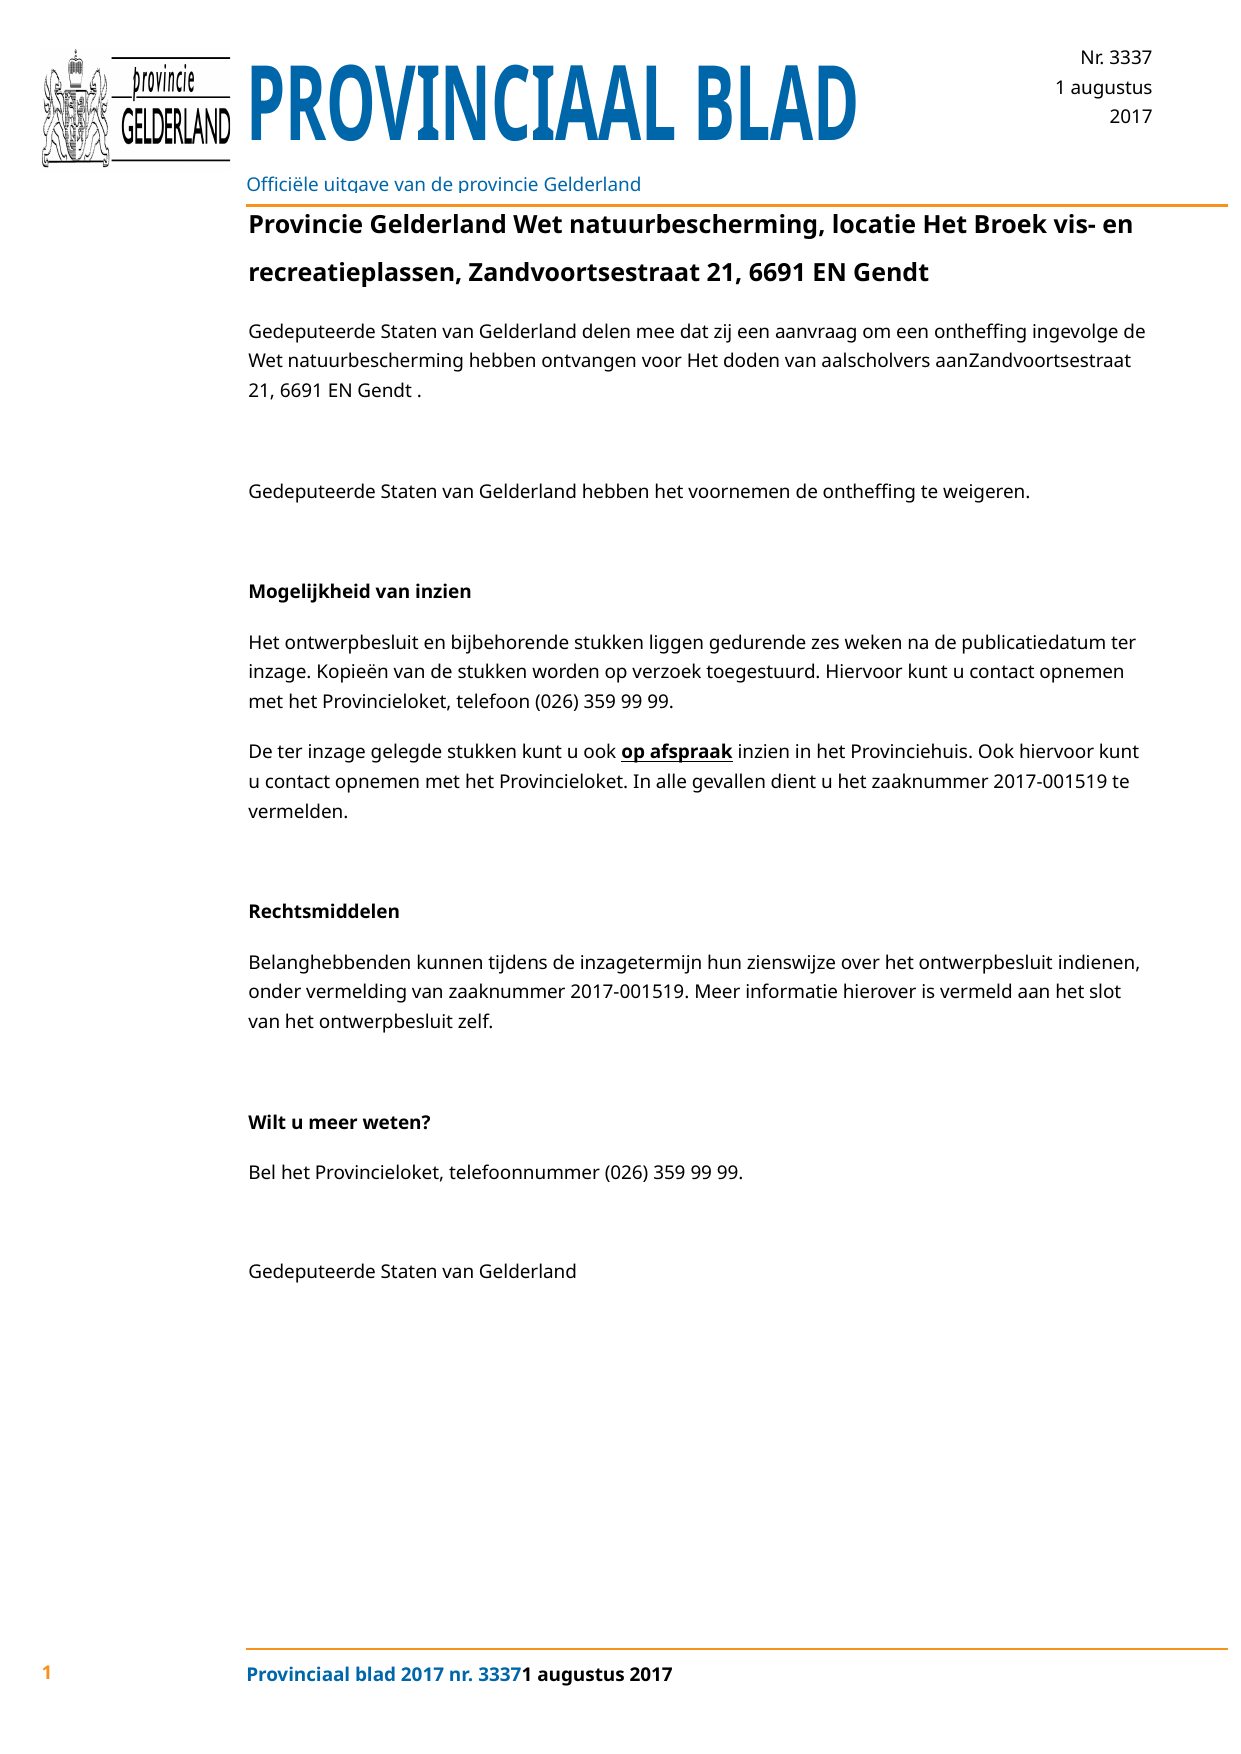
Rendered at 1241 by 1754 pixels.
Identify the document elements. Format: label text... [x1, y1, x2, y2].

text Gedeputeerde Staten van Gelderland [248, 1258, 1152, 1283]
text Bel het Provincieloket, telefoonnummer (026) 359 99 99. [248, 1159, 1152, 1185]
text Wilt u meer weten? [248, 1109, 1152, 1135]
text Het ontwerpbesluit en bijbehorende stukken liggen gedurende zes weken na de publicatiedatum ter inzage. Kopieën van de stukken worden op verzoek toegestuurd. Hiervoor kunt u contact opnemen met het Provincieloket, telefoon (026) 359 99 99. [248, 629, 1152, 714]
text Provincie Gelderland Wet natuurbescherming, locatie Het Broek vis- en recreatieplassen, Zandvoortsestraat 21, 6691 EN Gendt [248, 207, 1152, 288]
picture [41, 47, 231, 172]
text Mogelijkheid van inzien [248, 579, 1152, 604]
text Rechtsmiddelen [248, 899, 1152, 924]
text Gedeputeerde Staten van Gelderland hebben het voornemen de ontheffing te weigeren. [248, 478, 1152, 504]
text De ter inzage gelegde stukken kunt u ook op afspraak inzien in het Provinciehuis. Ook hiervoor kunt u contact opnemen met het Provincieloket. In alle gevallen dient u het zaaknummer 2017-001519 te vermelden. [248, 739, 1152, 824]
text Belanghebbenden kunnen tijdens de inzagetermijn hun zienswijze over het ontwerpbesluit indienen, onder vermelding van zaaknummer 2017-001519. Meer informatie hierover is vermeld aan het slot van het ontwerpbesluit zelf. [248, 949, 1152, 1034]
text Gedeputeerde Staten van Gelderland delen mee dat zij een aanvraag om een ontheffing ingevolge de Wet natuurbescherming hebben ontvangen voor Het doden van aalscholvers aanZandvoortsestraat 21, 6691 EN Gendt . [248, 318, 1152, 403]
